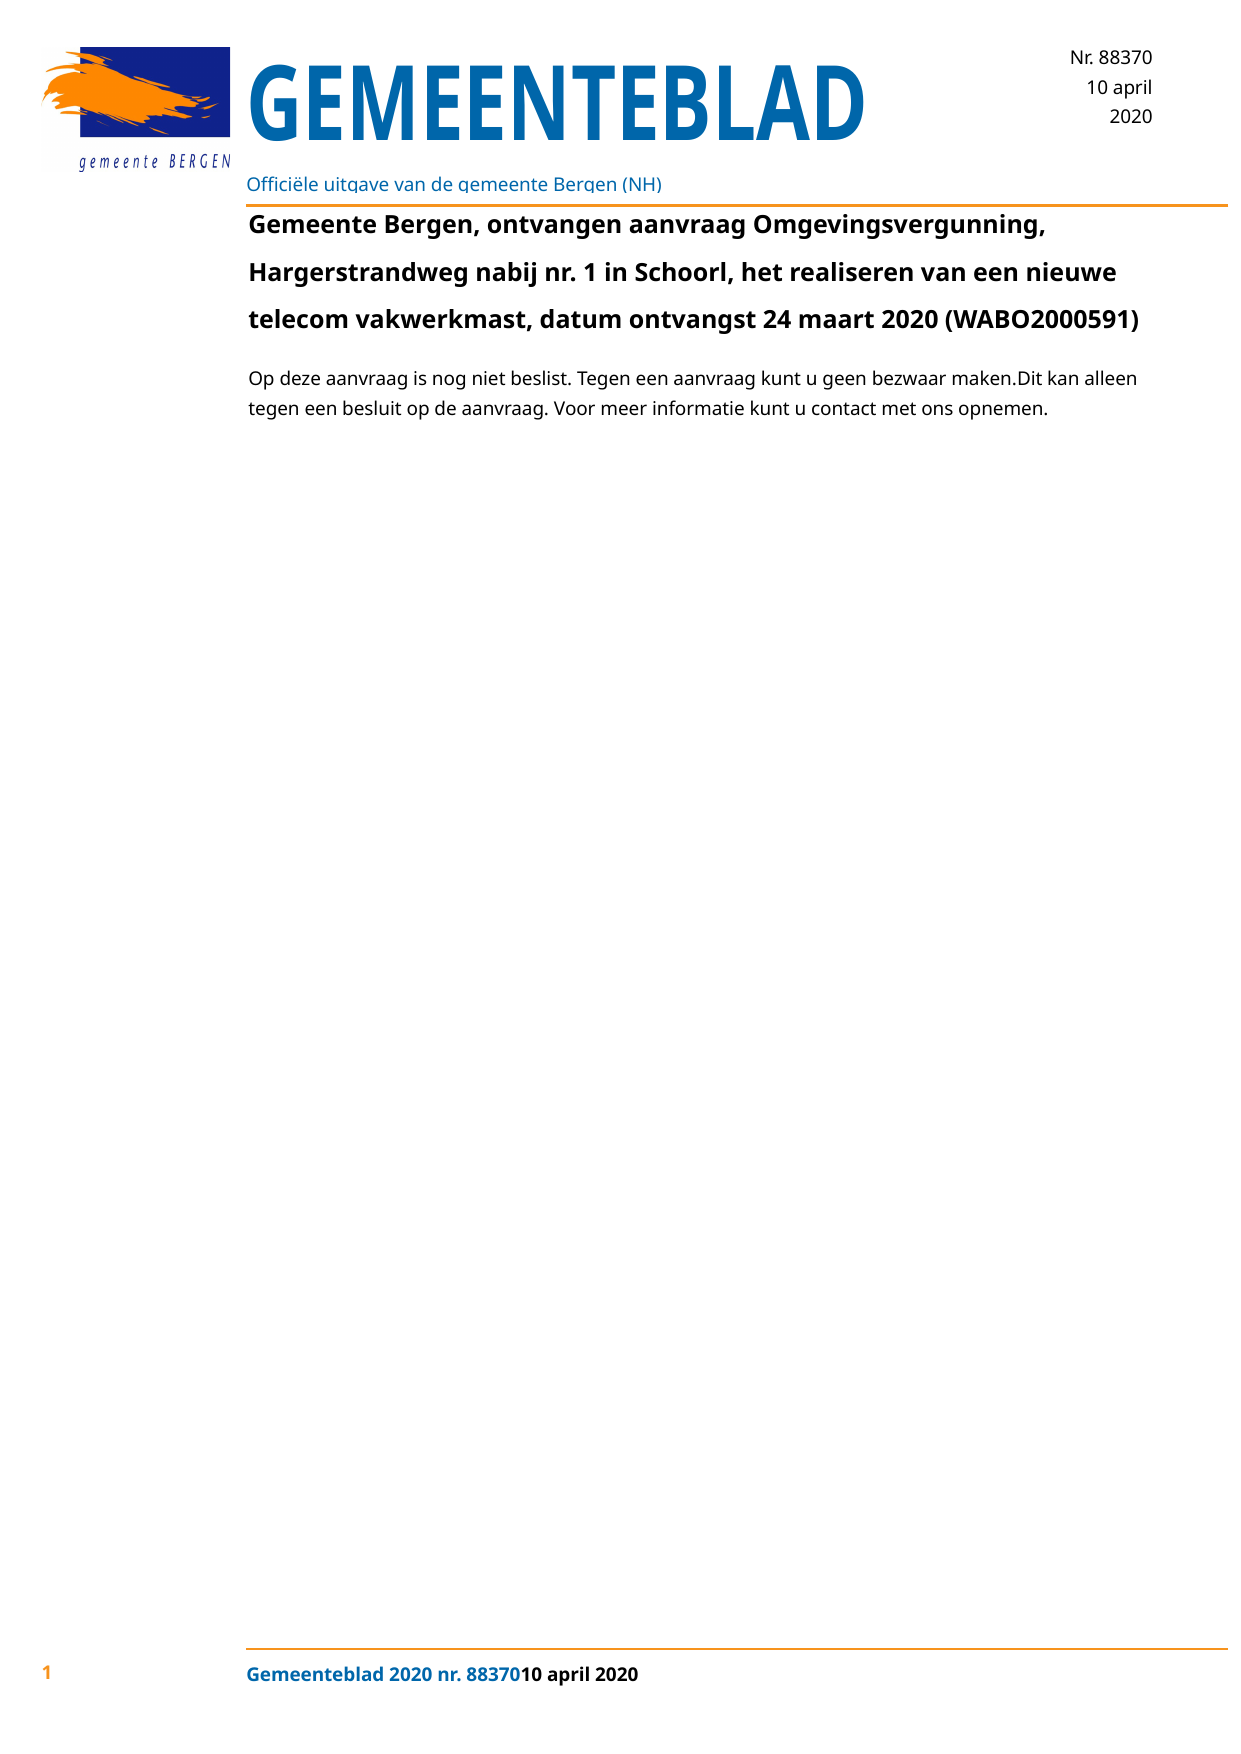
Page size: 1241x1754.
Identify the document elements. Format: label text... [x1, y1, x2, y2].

text Op deze aanvraag is nog niet beslist. Tegen een aanvraag kunt u geen bezwaar maken.Dit kan alleen tegen een besluit op de aanvraag. Voor meer informatie kunt u contact met ons opnemen. [248, 366, 1152, 421]
text Gemeente Bergen, ontvangen aanvraag Omgevingsvergunning, Hargerstrandweg nabij nr. 1 in Schoorl, het realiseren van een nieuwe telecom vakwerkmast, datum ontvangst 24 maart 2020 (WABO2000591) [248, 207, 1152, 336]
picture [41, 47, 231, 172]
